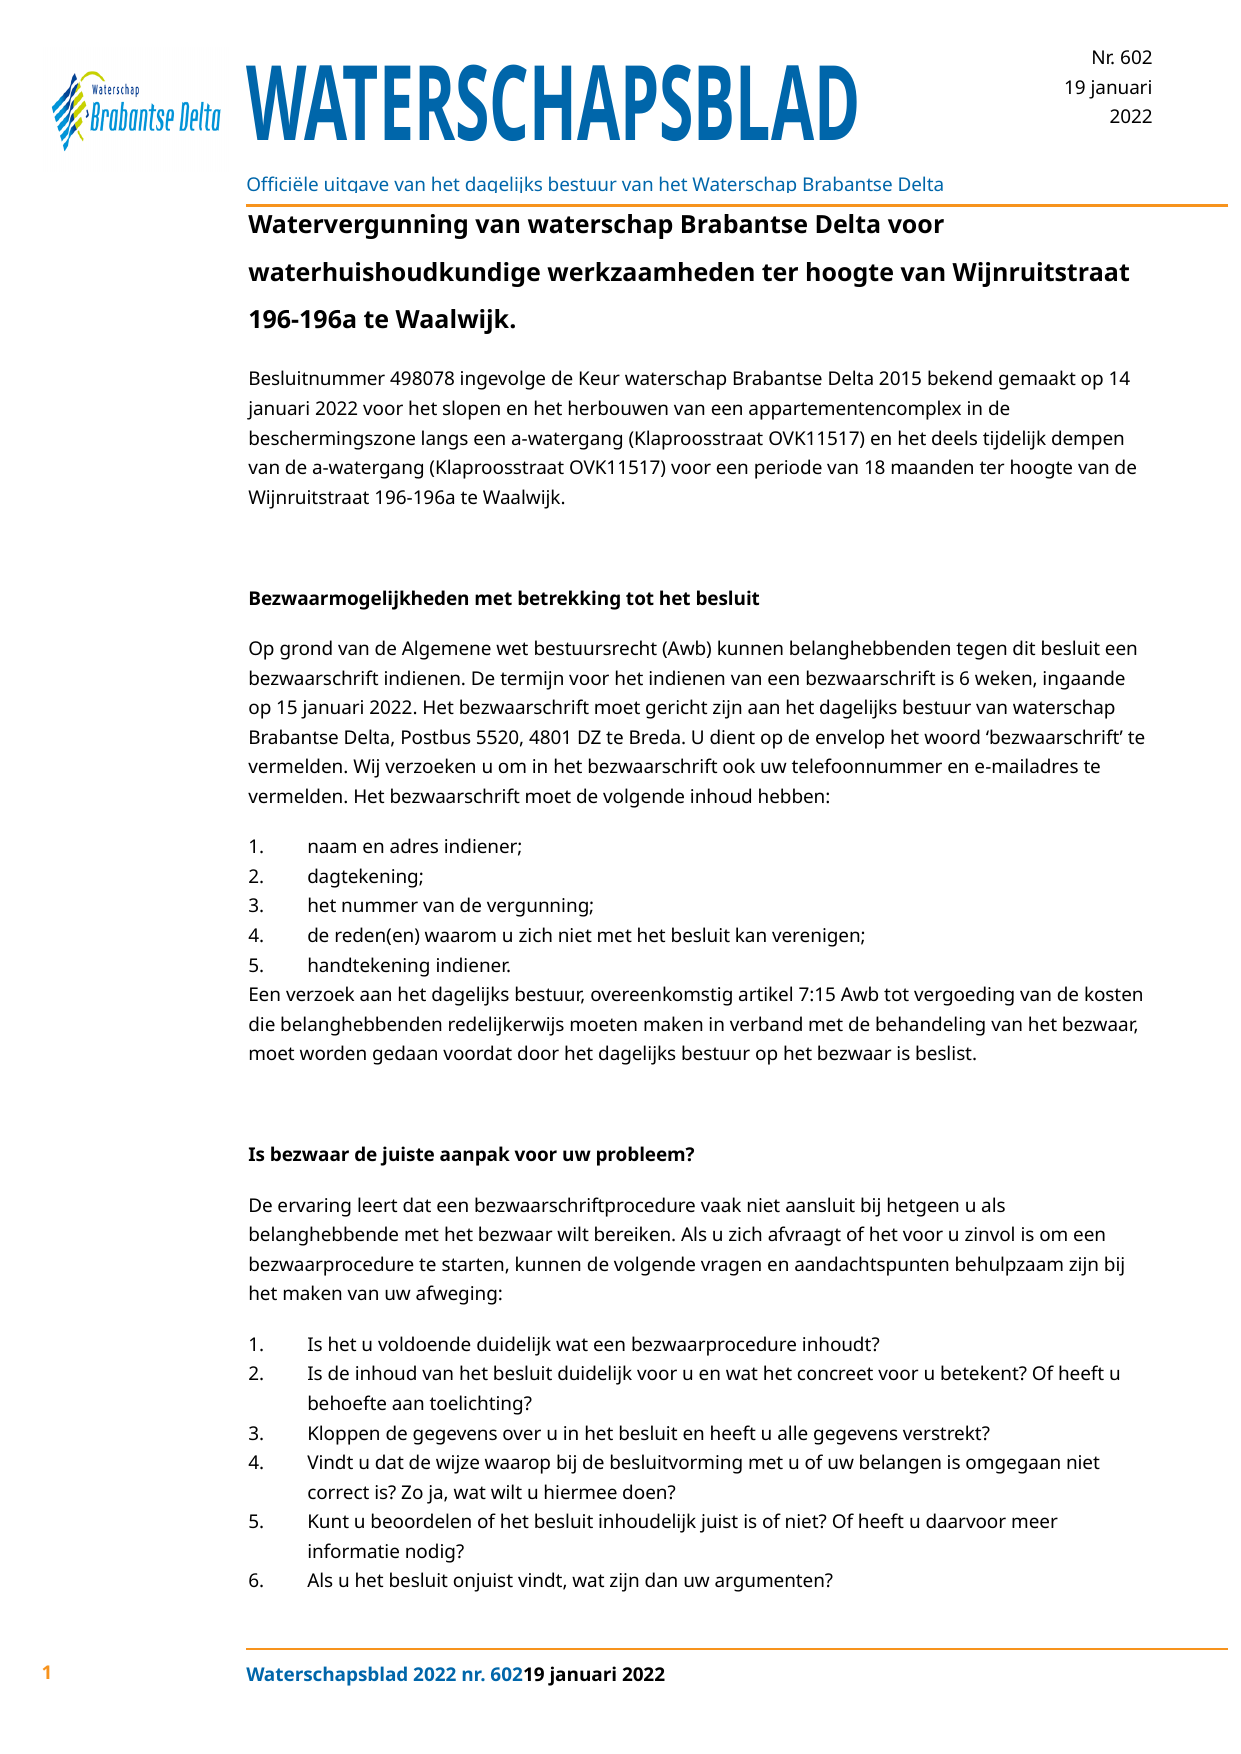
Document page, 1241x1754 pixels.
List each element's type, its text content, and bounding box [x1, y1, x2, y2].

list Is het u voldoende duidelijk wat een bezwaarprocedure inhoudt? [248, 1331, 1152, 1357]
list handtekening indiener. [248, 952, 1152, 977]
list de reden(en) waarom u zich niet met het besluit kan verenigen; [248, 922, 1152, 948]
picture [41, 47, 231, 172]
text Is bezwaar de juiste aanpak voor uw probleem? [248, 1141, 1152, 1167]
text Een verzoek aan het dagelijks bestuur, overeenkomstig artikel 7:15 Awb tot vergoeding van de kosten die belanghebbenden redelijkerwijs moeten maken in verband met de behandeling van het bezwaar, moet worden gedaan voordat door het dagelijks bestuur op het bezwaar is beslist. [248, 981, 1152, 1066]
list dagtekening; [248, 863, 1152, 889]
text De ervaring leert dat een bezwaarschriftprocedure vaak niet aansluit bij hetgeen u als belanghebbende met het bezwaar wilt bereiken. Als u zich afvraagt of het voor u zinvol is om een bezwaarprocedure te starten, kunnen de volgende vragen en aandachtspunten behulpzaam zijn bij het maken van uw afweging: [248, 1192, 1152, 1306]
list Kunt u beoordelen of het besluit inhoudelijk juist is of niet? Of heeft u daarvoor meer informatie nodig? [248, 1508, 1152, 1564]
list Kloppen de gegevens over u in het besluit en heeft u alle gegevens verstrekt? [248, 1420, 1152, 1445]
list Als u het besluit onjuist vindt, wat zijn dan uw argumenten? [248, 1568, 1152, 1593]
text Op grond van de Algemene wet bestuursrecht (Awb) kunnen belanghebbenden tegen dit besluit een bezwaarschrift indienen. De termijn voor het indienen van een bezwaarschrift is 6 weken, ingaande op 15 januari 2022. Het bezwaarschrift moet gericht zijn aan het dagelijks bestuur van waterschap Brabantse Delta, Postbus 5520, 4801 DZ te Breda. U dient op de envelop het woord ‘bezwaarschrift’ te vermelden. Wij verzoeken u om in het bezwaarschrift ook uw telefoonnummer en e‑mailadres te vermelden. Het bezwaarschrift moet de volgende inhoud hebben: [248, 635, 1152, 809]
list Vindt u dat de wijze waarop bij de besluitvorming met u of uw belangen is omgegaan niet correct is? Zo ja, wat wilt u hiermee doen? [248, 1449, 1152, 1504]
text Besluitnummer 498078 ingevolge de Keur waterschap Brabantse Delta 2015 bekend gemaakt op 14 januari 2022 voor het slopen en het herbouwen van een appartementencomplex in de beschermingszone langs een a-watergang (Klaproosstraat OVK11517) en het deels tijdelijk dempen van de a-watergang (Klaproosstraat OVK11517) voor een periode van 18 maanden ter hoogte van de Wijnruitstraat 196-196a te Waalwijk. [248, 366, 1152, 509]
list naam en adres indiener; [248, 833, 1152, 859]
list het nummer van de vergunning; [248, 893, 1152, 918]
text Watervergunning van waterschap Brabantse Delta voor waterhuishoudkundige werkzaamheden ter hoogte van Wijnruitstraat 196-196a te Waalwijk. [248, 207, 1152, 336]
text Bezwaarmogelijkheden met betrekking tot het besluit [248, 585, 1152, 610]
list Is de inhoud van het besluit duidelijk voor u en wat het concreet voor u betekent? Of heeft u behoefte aan toelichting? [248, 1361, 1152, 1416]
